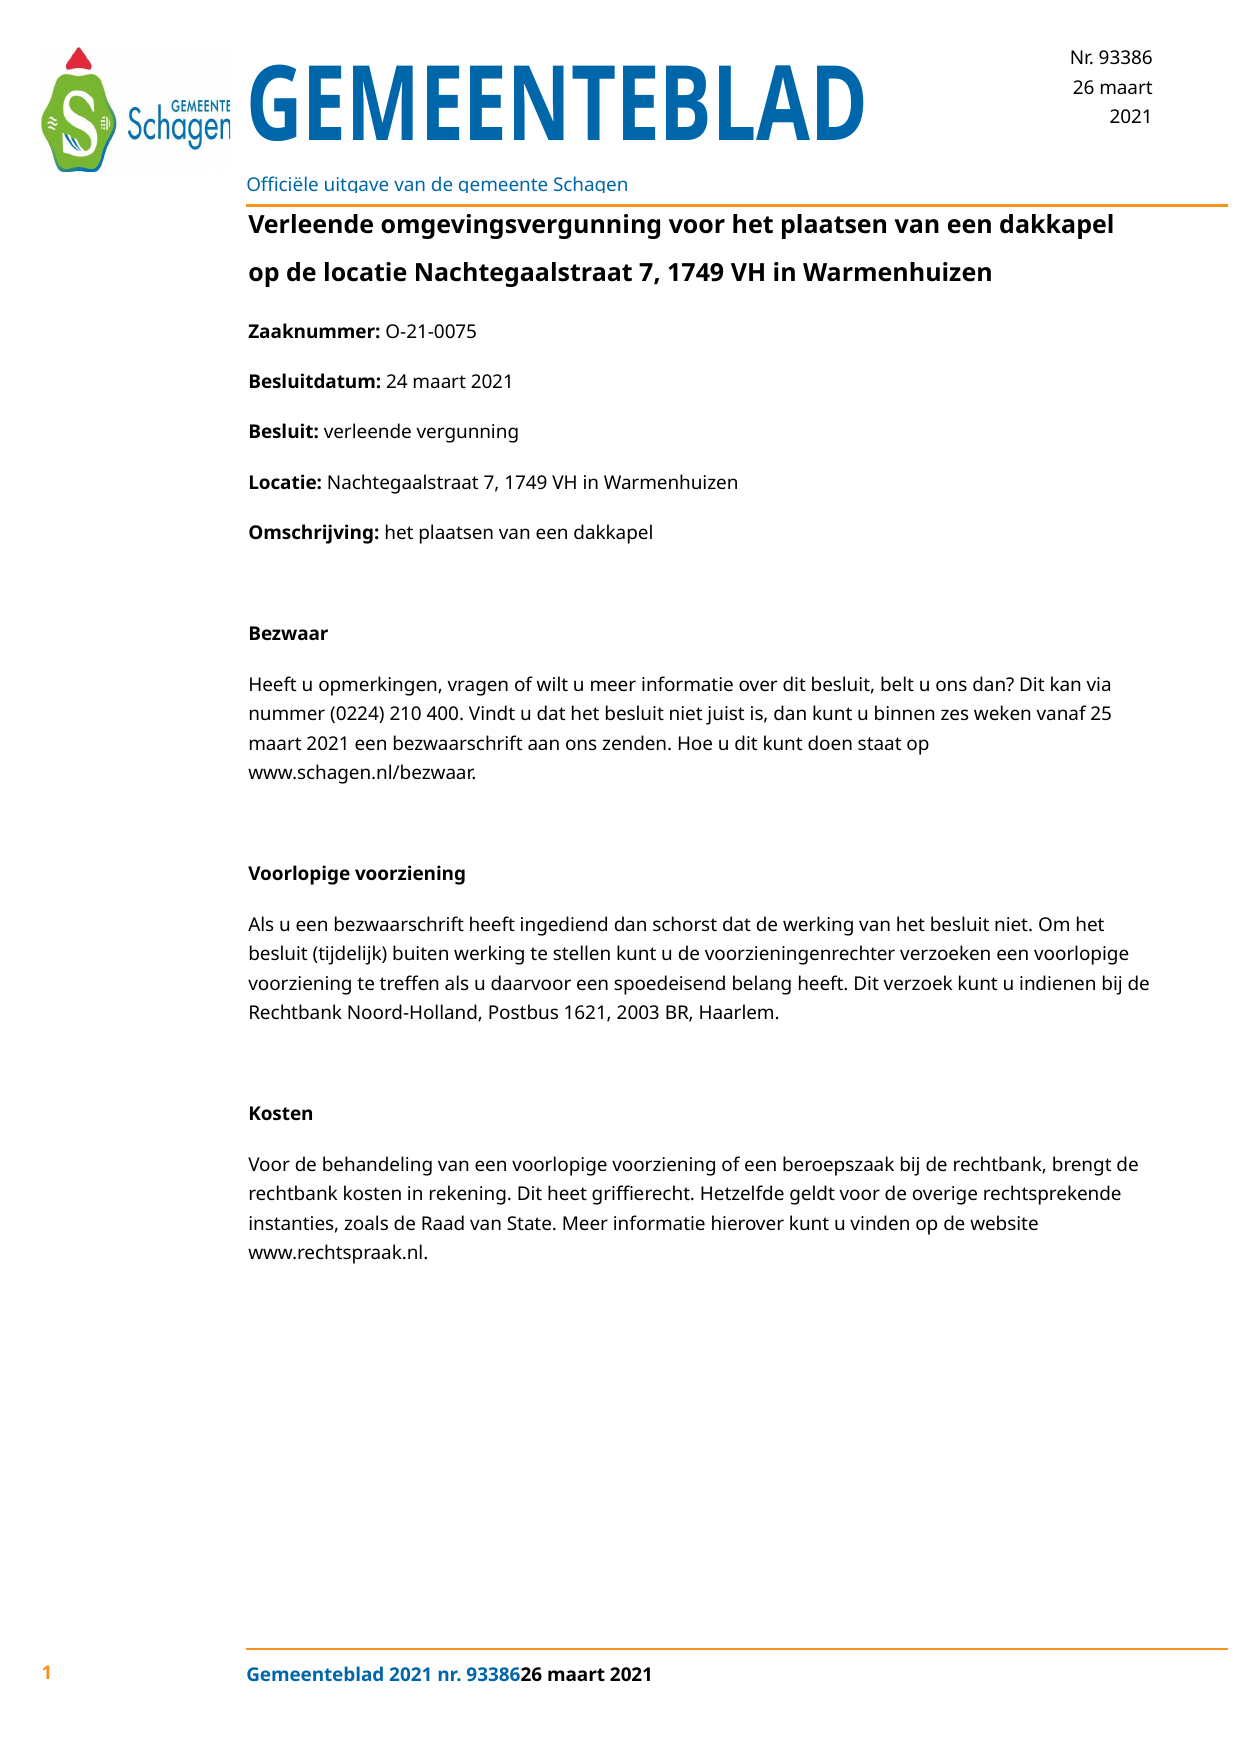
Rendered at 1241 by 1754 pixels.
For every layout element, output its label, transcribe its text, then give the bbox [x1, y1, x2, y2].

text Besluit: verleende vergunning [248, 419, 1152, 444]
text Omschrijving: het plaatsen van een dakkapel [248, 519, 1152, 545]
text Zaaknummer: O-21-0075 [248, 318, 1152, 344]
text Verleende omgevingsvergunning voor het plaatsen van een dakkapel op de locatie Nachtegaalstraat 7, 1749 VH in Warmenhuizen [248, 207, 1152, 288]
text Voorlopige voorziening [248, 860, 1152, 886]
text Locatie: Nachtegaalstraat 7, 1749 VH in Warmenhuizen [248, 469, 1152, 495]
picture [41, 47, 231, 172]
text Bezwaar [248, 620, 1152, 646]
text Kosten [248, 1100, 1152, 1126]
text Besluitdatum: 24 maart 2021 [248, 368, 1152, 394]
text Als u een bezwaarschrift heeft ingediend dan schorst dat de werking van het besluit niet. Om het besluit (tijdelijk) buiten werking te stellen kunt u de voorzieningenrechter verzoeken een voorlopige voorziening te treffen als u daarvoor een spoedeisend belang heeft. Dit verzoek kunt u indienen bij de Rechtbank Noord-Holland, Postbus 1621, 2003 BR, Haarlem. [248, 911, 1152, 1025]
text Voor de behandeling van een voorlopige voorziening of een beroepszaak bij de rechtbank, brengt de rechtbank kosten in rekening. Dit heet griffierecht. Hetzelfde geldt voor de overige rechtsprekende instanties, zoals de Raad van State. Meer informatie hierover kunt u vinden op de website www.rechtspraak.nl. [248, 1151, 1152, 1265]
text Heeft u opmerkingen, vragen of wilt u meer informatie over dit besluit, belt u ons dan? Dit kan via nummer (0224) 210 400. Vindt u dat het besluit niet juist is, dan kunt u binnen zes weken vanaf 25 maart 2021 een bezwaarschrift aan ons zenden. Hoe u dit kunt doen staat op www.schagen.nl/bezwaar. [248, 671, 1152, 785]
